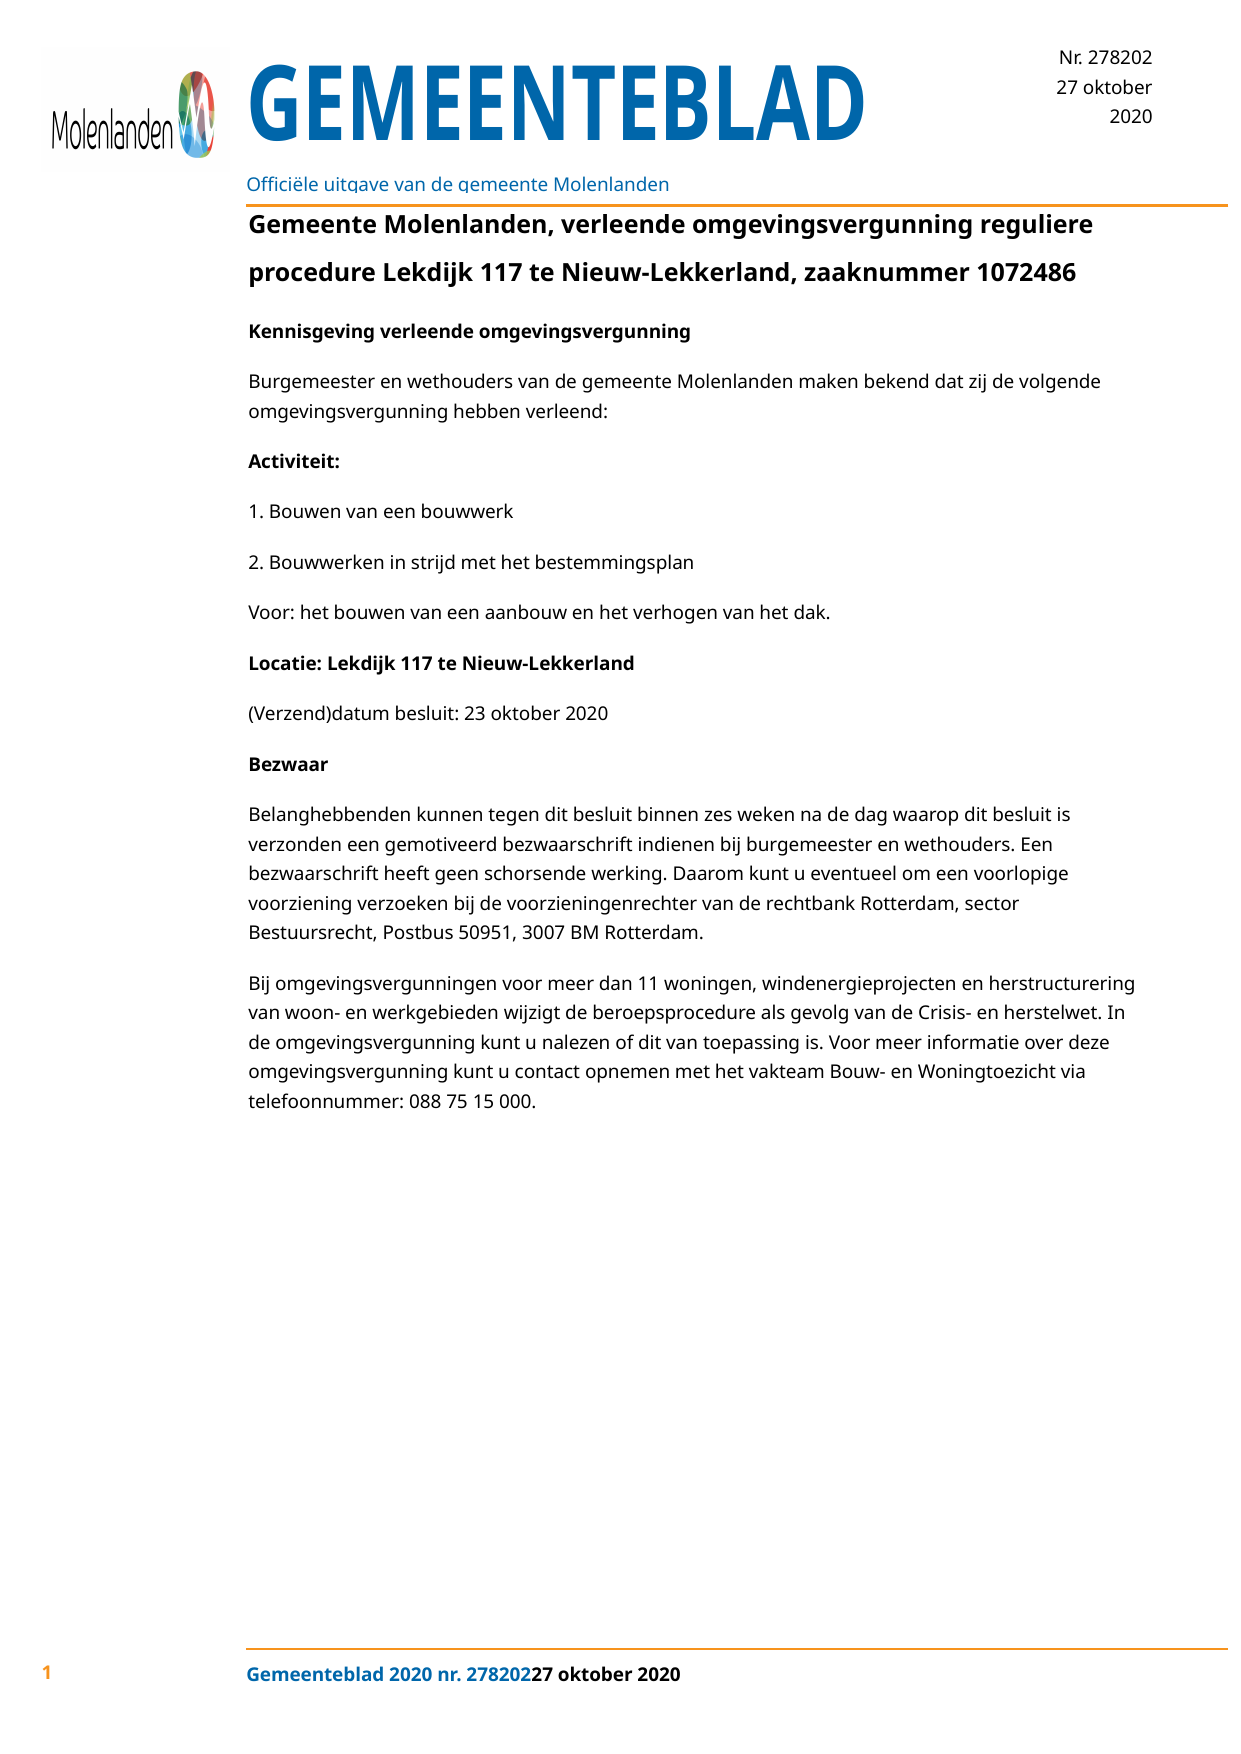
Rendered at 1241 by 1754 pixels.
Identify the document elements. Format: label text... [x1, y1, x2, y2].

text Burgemeester en wethouders van de gemeente Molenlanden maken bekend dat zij de volgende omgevingsvergunning hebben verleend: [248, 368, 1152, 424]
text Belanghebbenden kunnen tegen dit besluit binnen zes weken na de dag waarop dit besluit is verzonden een gemotiveerd bezwaarschrift indienen bij burgemeester en wethouders. Een bezwaarschrift heeft geen schorsende werking. Daarom kunt u eventueel om een voorlopige voorziening verzoeken bij de voorzieningenrechter van de rechtbank Rotterdam, sector Bestuursrecht, Postbus 50951, 3007 BM Rotterdam. [248, 801, 1152, 945]
picture [41, 47, 231, 172]
text 2. Bouwwerken in strijd met het bestemmingsplan [248, 549, 1152, 575]
text Bezwaar [248, 751, 1152, 777]
text Voor: het bouwen van een aanbouw en het verhogen van het dak. [248, 599, 1152, 625]
text (Verzend)datum besluit: 23 oktober 2020 [248, 700, 1152, 726]
text Gemeente Molenlanden, verleende omgevingsvergunning reguliere procedure Lekdijk 117 te Nieuw-Lekkerland, zaaknummer 1072486 [248, 207, 1152, 288]
text 1. Bouwen van een bouwwerk [248, 499, 1152, 524]
text Kennisgeving verleende omgevingsvergunning [248, 318, 1152, 344]
text Locatie: Lekdijk 117 te Nieuw-Lekkerland [248, 650, 1152, 676]
text Activiteit: [248, 448, 1152, 474]
text Bij omgevingsvergunningen voor meer dan 11 woningen, windenergieprojecten en herstructurering van woon- en werkgebieden wijzigt de beroepsprocedure als gevolg van de Crisis- en herstelwet. In de omgevingsvergunning kunt u nalezen of dit van toepassing is. Voor meer informatie over deze omgevingsvergunning kunt u contact opnemen met het vakteam Bouw- en Woningtoezicht via telefoonnummer: 088 75 15 000. [248, 970, 1152, 1114]
